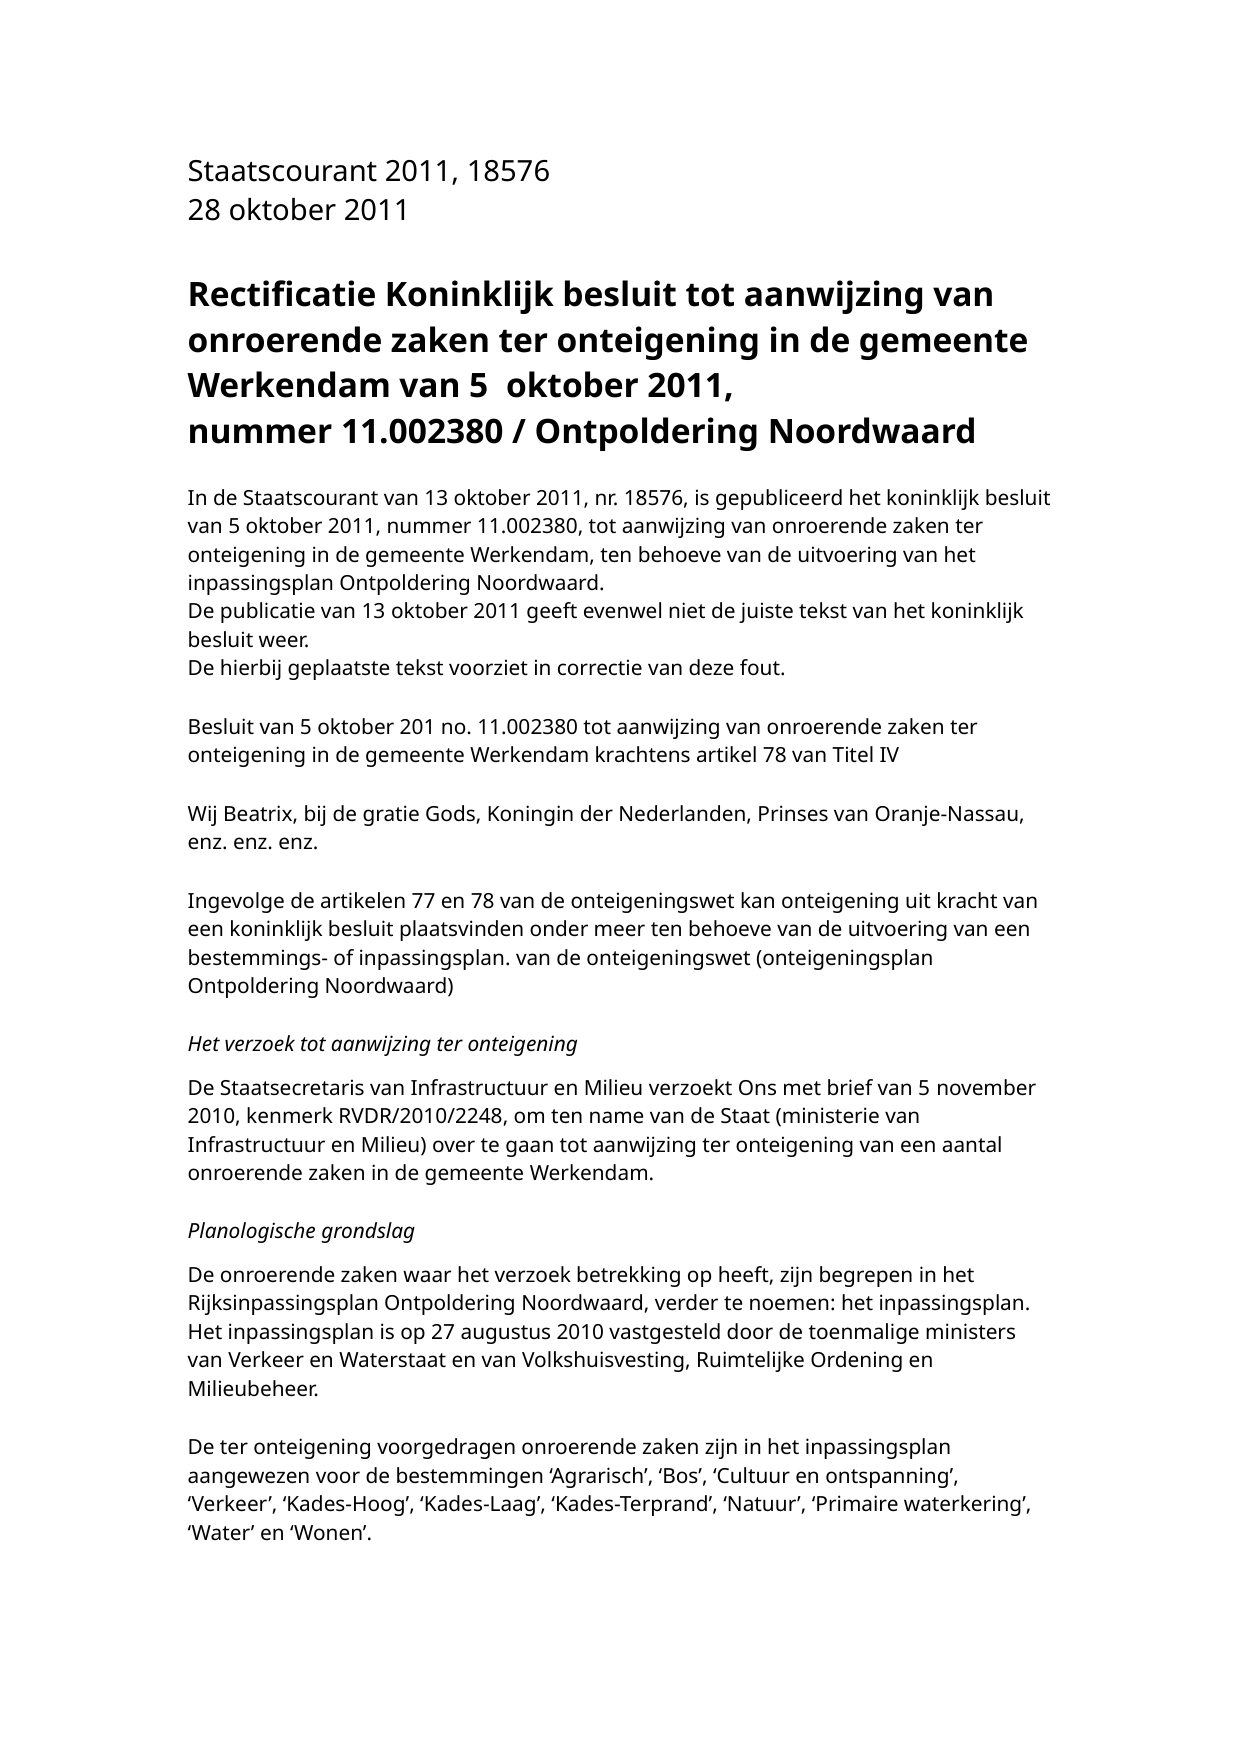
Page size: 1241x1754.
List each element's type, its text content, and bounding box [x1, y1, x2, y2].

text 28 oktober 2011 [187, 190, 1053, 229]
text Planologische grondslag [187, 1217, 1053, 1245]
text De onroerende zaken waar het verzoek betrekking op heeft, zijn begrepen in het Rijksinpassingsplan Ontpoldering Noordwaard, verder te noemen: het inpassingsplan. Het inpassingsplan is op 27 augustus 2010 vastgesteld door de toenmalige ministers van Verkeer en Waterstaat en van Volkshuisvesting, Ruimtelijke Ordening en Milieubeheer. [187, 1260, 1053, 1402]
subtitle Rectificatie Koninklijk besluit tot aanwijzing van onroerende zaken ter onteigening in de gemeente Werkendam van 5 oktober 2011, nummer 11.002380 / Ontpoldering Noordwaard [187, 271, 1053, 453]
text Het verzoek tot aanwijzing ter onteigening [187, 1029, 1053, 1058]
text De hierbij geplaatste tekst voorziet in correctie van deze fout. [187, 653, 1053, 682]
text De Staatsecretaris van Infrastructuur en Milieu verzoekt Ons met brief van 5 november 2010, kenmerk RVDR/2010/2248, om ten name van de Staat (ministerie van Infrastructuur en Milieu) over te gaan tot aanwijzing ter onteigening van een aantal onroerende zaken in de gemeente Werkendam. [187, 1073, 1053, 1187]
text De ter onteigening voorgedragen onroerende zaken zijn in het inpassingsplan aangewezen voor de bestemmingen ‘Agrarisch’, ‘Bos’, ‘Cultuur en ontspanning’, ‘Verkeer’, ‘Kades-Hoog’, ‘Kades-Laag’, ‘Kades-Terprand’, ‘Natuur’, ‘Primaire waterkering’, ‘Water’ en ‘Wonen’. [187, 1432, 1053, 1546]
text Ingevolge de artikelen 77 en 78 van de onteigeningswet kan onteigening uit kracht van een koninklijk besluit plaatsvinden onder meer ten behoeve van de uitvoering van een bestemmings- of inpassingsplan. van de onteigeningswet (onteigeningsplan Ontpoldering Noordwaard) [187, 886, 1053, 999]
text De publicatie van 13 oktober 2011 geeft evenwel niet de juiste tekst van het koninklijk besluit weer. [187, 597, 1053, 653]
text In de Staatscourant van 13 oktober 2011, nr. 18576, is gepubliceerd het koninklijk besluit van 5 oktober 2011, nummer 11.002380, tot aanwijzing van onroerende zaken ter onteigening in de gemeente Werkendam, ten behoeve van de uitvoering van het inpassingsplan Ontpoldering Noordwaard. [187, 483, 1053, 597]
text Besluit van 5 oktober 201 no. 11.002380 tot aanwijzing van onroerende zaken ter onteigening in de gemeente Werkendam krachtens artikel 78 van Titel IV [187, 712, 1053, 769]
text Wij Beatrix, bij de gratie Gods, Koningin der Nederlanden, Prinses van Oranje-Nassau, enz. enz. enz. [187, 799, 1053, 856]
text Staatscourant 2011, 18576 [187, 150, 1053, 190]
